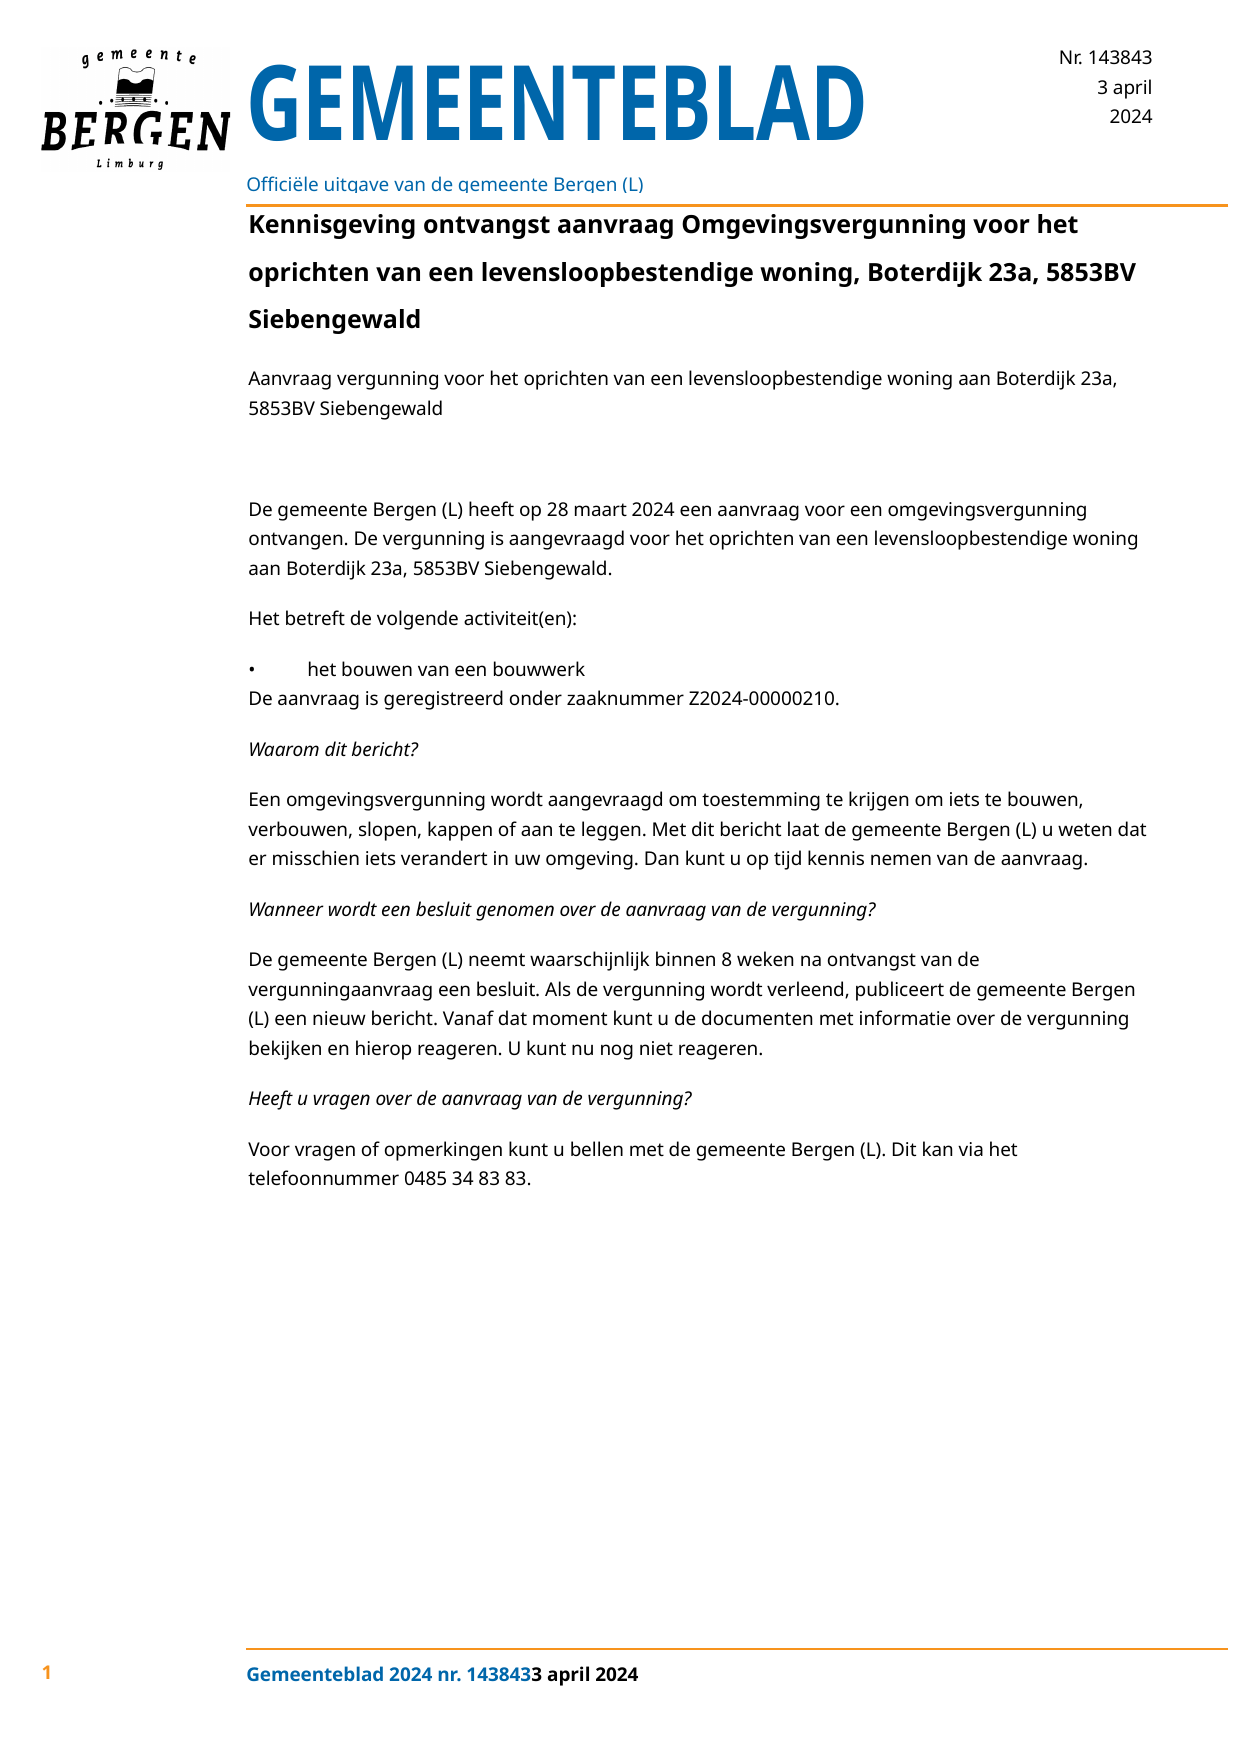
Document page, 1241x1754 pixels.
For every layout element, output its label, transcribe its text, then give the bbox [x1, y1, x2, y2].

text Voor vragen of opmerkingen kunt u bellen met de gemeente Bergen (L). Dit kan via het telefoonnummer 0485 34 83 83. [248, 1136, 1152, 1191]
text Een omgevingsvergunning wordt aangevraagd om toestemming te krijgen om iets te bouwen, verbouwen, slopen, kappen of aan te leggen. Met dit bericht laat de gemeente Bergen (L) u weten dat er misschien iets verandert in uw omgeving. Dan kunt u op tijd kennis nemen van de aanvraag. [248, 786, 1152, 871]
text De gemeente Bergen (L) neemt waarschijnlijk binnen 8 weken na ontvangst van de vergunningaanvraag een besluit. Als de vergunning wordt verleend, publiceert de gemeente Bergen (L) een nieuw bericht. Vanaf dat moment kunt u de documenten met informatie over de vergunning bekijken en hierop reageren. U kunt nu nog niet reageren. [248, 946, 1152, 1061]
text Het betreft de volgende activiteit(en): [248, 606, 1152, 631]
list het bouwen van een bouwwerk [248, 656, 1152, 682]
text Kennisgeving ontvangst aanvraag Omgevingsvergunning voor het oprichten van een levensloopbestendige woning, Boterdijk 23a, 5853BV Siebengewald [248, 207, 1152, 336]
text Heeft u vragen over de aanvraag van de vergunning? [248, 1086, 1152, 1111]
picture [41, 47, 231, 172]
text Waarom dit bericht? [248, 736, 1152, 762]
text De aanvraag is geregistreerd onder zaaknummer Z2024-00000210. [248, 686, 1152, 711]
text Aanvraag vergunning voor het oprichten van een levensloopbestendige woning aan Boterdijk 23a, 5853BV Siebengewald [248, 366, 1152, 421]
text De gemeente Bergen (L) heeft op 28 maart 2024 een aanvraag voor een omgevingsvergunning ontvangen. De vergunning is aangevraagd voor het oprichten van een levensloopbestendige woning aan Boterdijk 23a, 5853BV Siebengewald. [248, 496, 1152, 581]
text Wanneer wordt een besluit genomen over de aanvraag van de vergunning? [248, 896, 1152, 922]
